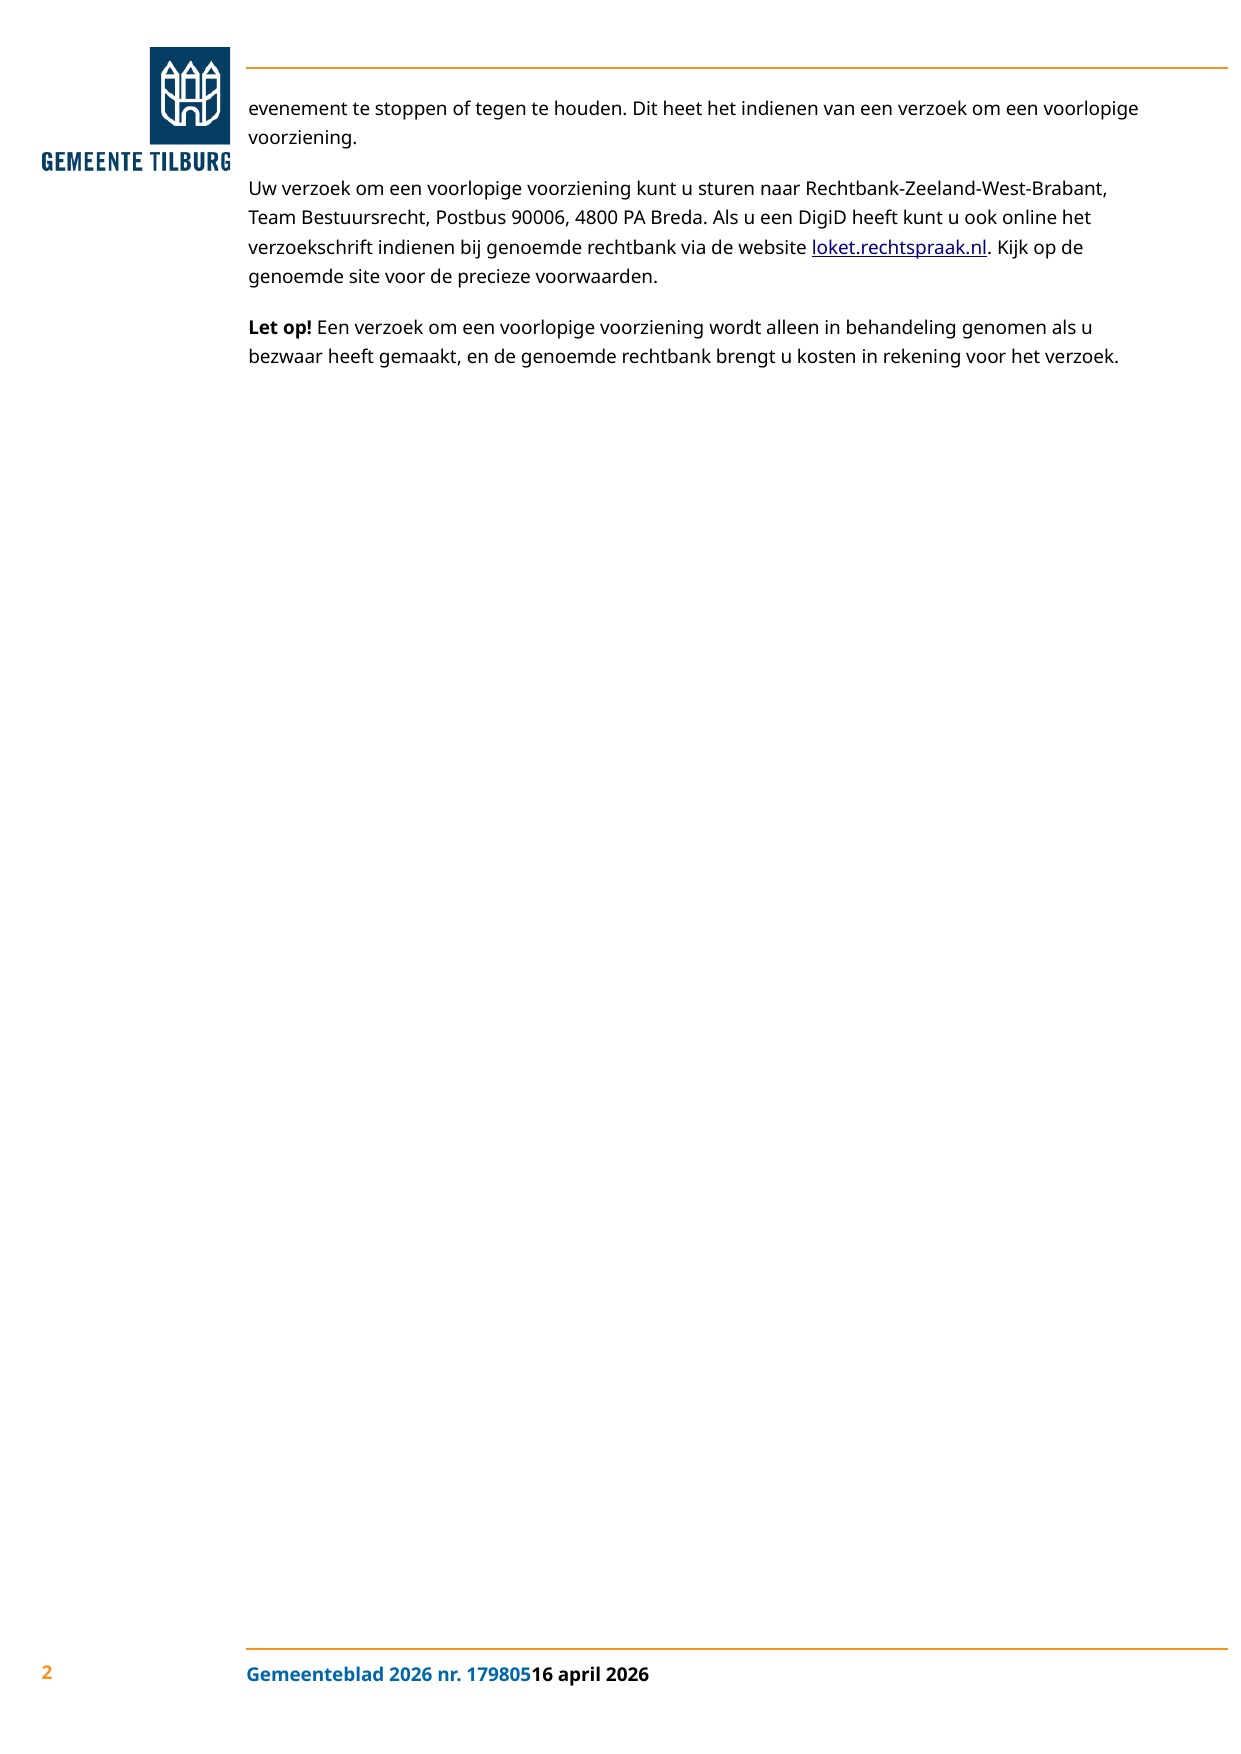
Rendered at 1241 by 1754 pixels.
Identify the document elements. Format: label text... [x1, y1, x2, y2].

text evenement te stoppen of tegen te houden. Dit heet het indienen van een verzoek om een voorlopige voorziening. [248, 95, 1152, 150]
picture [41, 47, 231, 172]
text Let op! Een verzoek om een voorlopige voorziening wordt alleen in behandeling genomen als u bezwaar heeft gemaakt, en de genoemde rechtbank brengt u kosten in rekening voor het verzoek. [248, 314, 1152, 369]
text Uw verzoek om een voorlopige voorziening kunt u sturen naar Rechtbank-Zeeland-West-Brabant, Team Bestuursrecht, Postbus 90006, 4800 PA Breda. Als u een DigiD heeft kunt u ook online het verzoekschrift indienen bij genoemde rechtbank via de website loket.rechtspraak.nl. Kijk op de genoemde site voor de precieze voorwaarden. [248, 175, 1152, 289]
